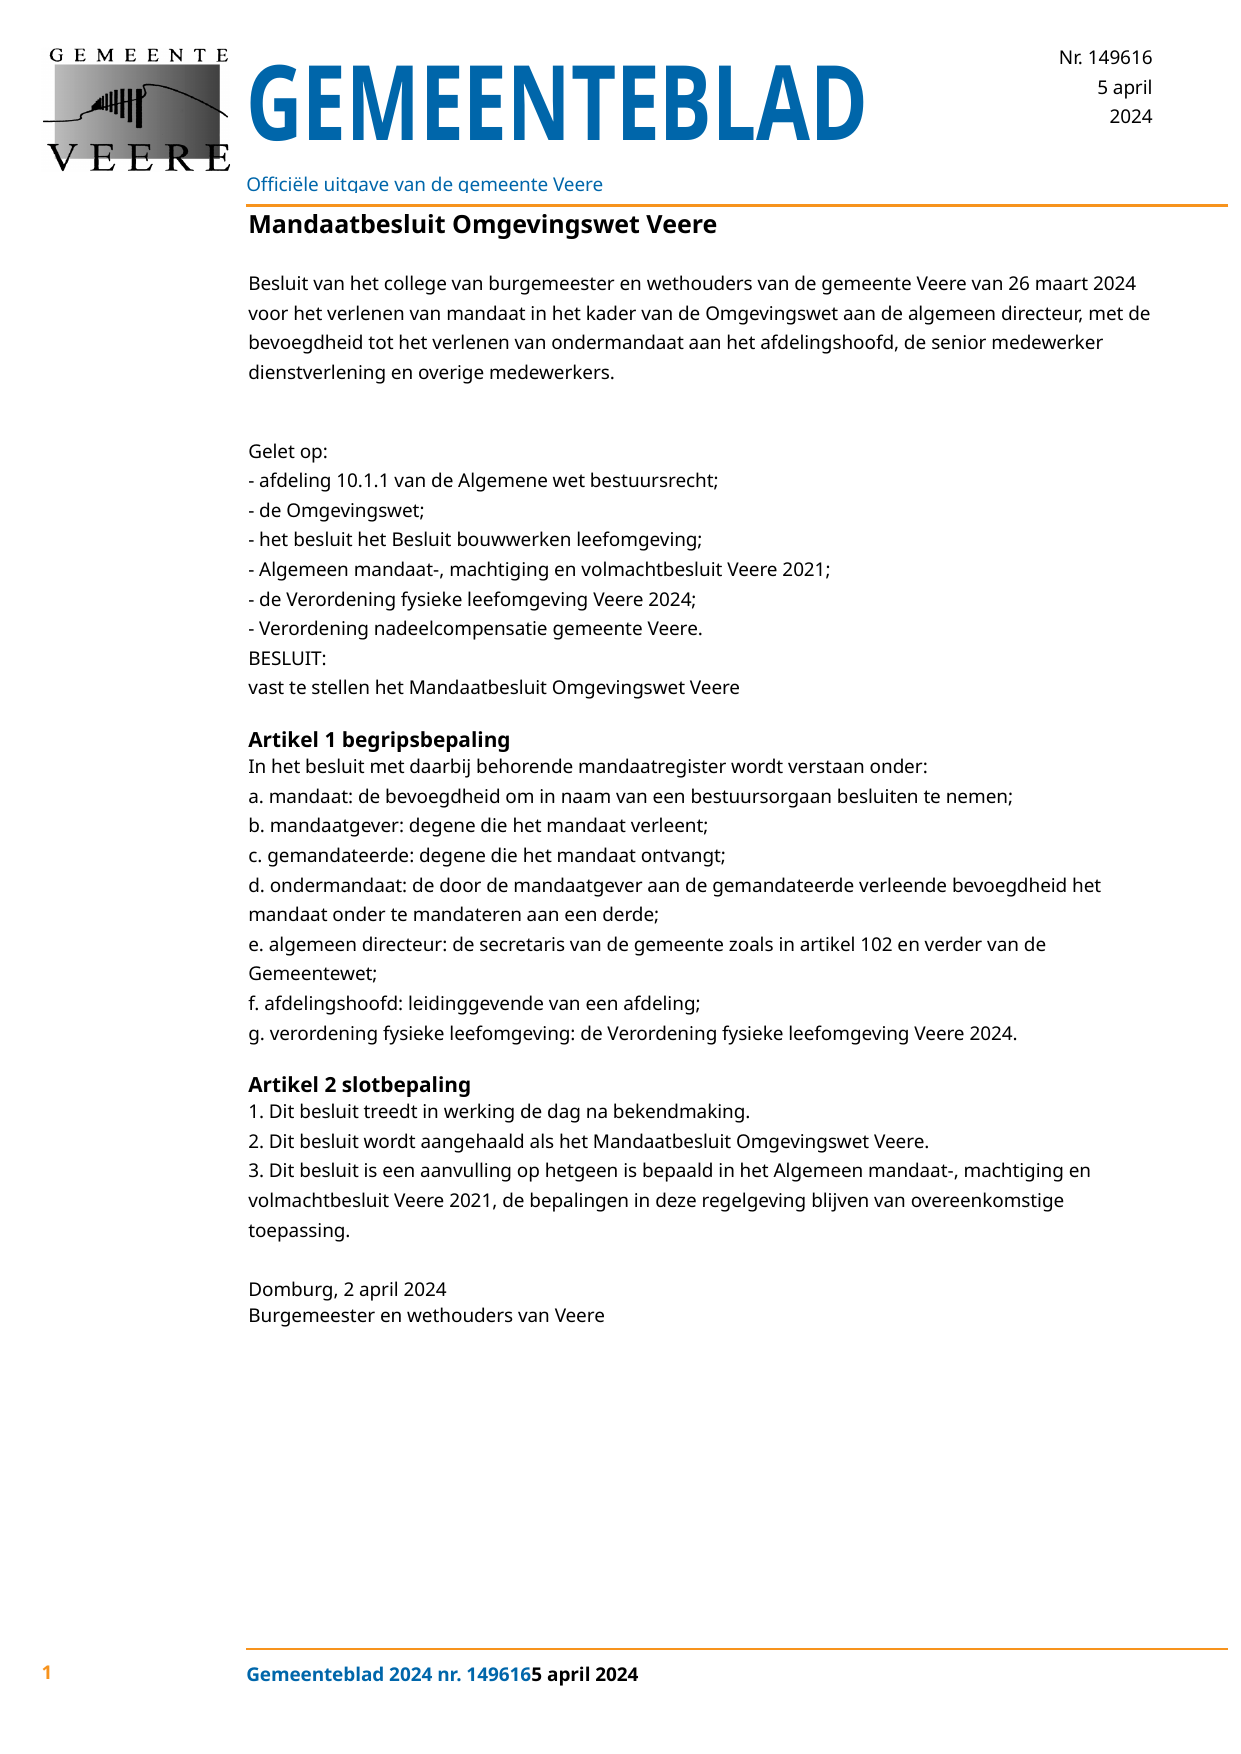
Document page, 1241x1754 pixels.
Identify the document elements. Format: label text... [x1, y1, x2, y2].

text f. afdelingshoofd: leidinggevende van een afdeling; [248, 990, 1152, 1016]
text 3. Dit besluit is een aanvulling op hetgeen is bepaald in het Algemeen mandaat-, machtiging en volmachtbesluit Veere 2021, de bepalingen in deze regelgeving blijven van overeenkomstige toepassing. [248, 1158, 1152, 1243]
text - de Omgevingswet; [248, 497, 1152, 523]
text c. gemandateerde: degene die het mandaat ontvangt; [248, 842, 1152, 868]
text vast te stellen het Mandaatbesluit Omgevingswet Veere [248, 674, 1152, 700]
text 1. Dit besluit treedt in werking de dag na bekendmaking. [248, 1098, 1152, 1124]
text - Algemeen mandaat-, machtiging en volmachtbesluit Veere 2021; [248, 556, 1152, 582]
text e. algemeen directeur: de secretaris van de gemeente zoals in artikel 102 en verder van de Gemeentewet; [248, 931, 1152, 986]
text BESLUIT: [248, 645, 1152, 671]
text b. mandaatgever: degene die het mandaat verleent; [248, 813, 1152, 838]
text g. verordening fysieke leefomgeving: de Verordening fysieke leefomgeving Veere 2024. [248, 1020, 1152, 1045]
text Artikel 1 begripsbepaling [248, 725, 1152, 753]
text - Verordening nadeelcompensatie gemeente Veere. [248, 615, 1152, 641]
text d. ondermandaat: de door de mandaatgever aan de gemandateerde verleende bevoegdheid het mandaat onder te mandateren aan een derde; [248, 872, 1152, 927]
text 2. Dit besluit wordt aangehaald als het Mandaatbesluit Omgevingswet Veere. [248, 1128, 1152, 1154]
text a. mandaat: de bevoegdheid om in naam van een bestuursorgaan besluiten te nemen; [248, 783, 1152, 809]
text - afdeling 10.1.1 van de Algemene wet bestuursrecht; [248, 467, 1152, 493]
text Besluit van het college van burgemeester en wethouders van de gemeente Veere van 26 maart 2024 voor het verlenen van mandaat in het kader van de Omgevingswet aan de algemeen directeur, met de bevoegdheid tot het verlenen van ondermandaat aan het afdelingshoofd, de senior medewerker dienstverlening en overige medewerkers. [248, 270, 1152, 385]
text Gelet op: [248, 438, 1152, 464]
picture [41, 47, 231, 172]
text - de Verordening fysieke leefomgeving Veere 2024; [248, 586, 1152, 612]
text - het besluit het Besluit bouwwerken leefomgeving; [248, 527, 1152, 552]
text Mandaatbesluit Omgevingswet Veere [248, 207, 1152, 241]
text Artikel 2 slotbepaling [248, 1070, 1152, 1098]
text Burgemeester en wethouders van Veere [248, 1302, 1152, 1327]
text In het besluit met daarbij behorende mandaatregister wordt verstaan onder: [248, 753, 1152, 779]
text Domburg, 2 april 2024 [248, 1276, 1152, 1302]
